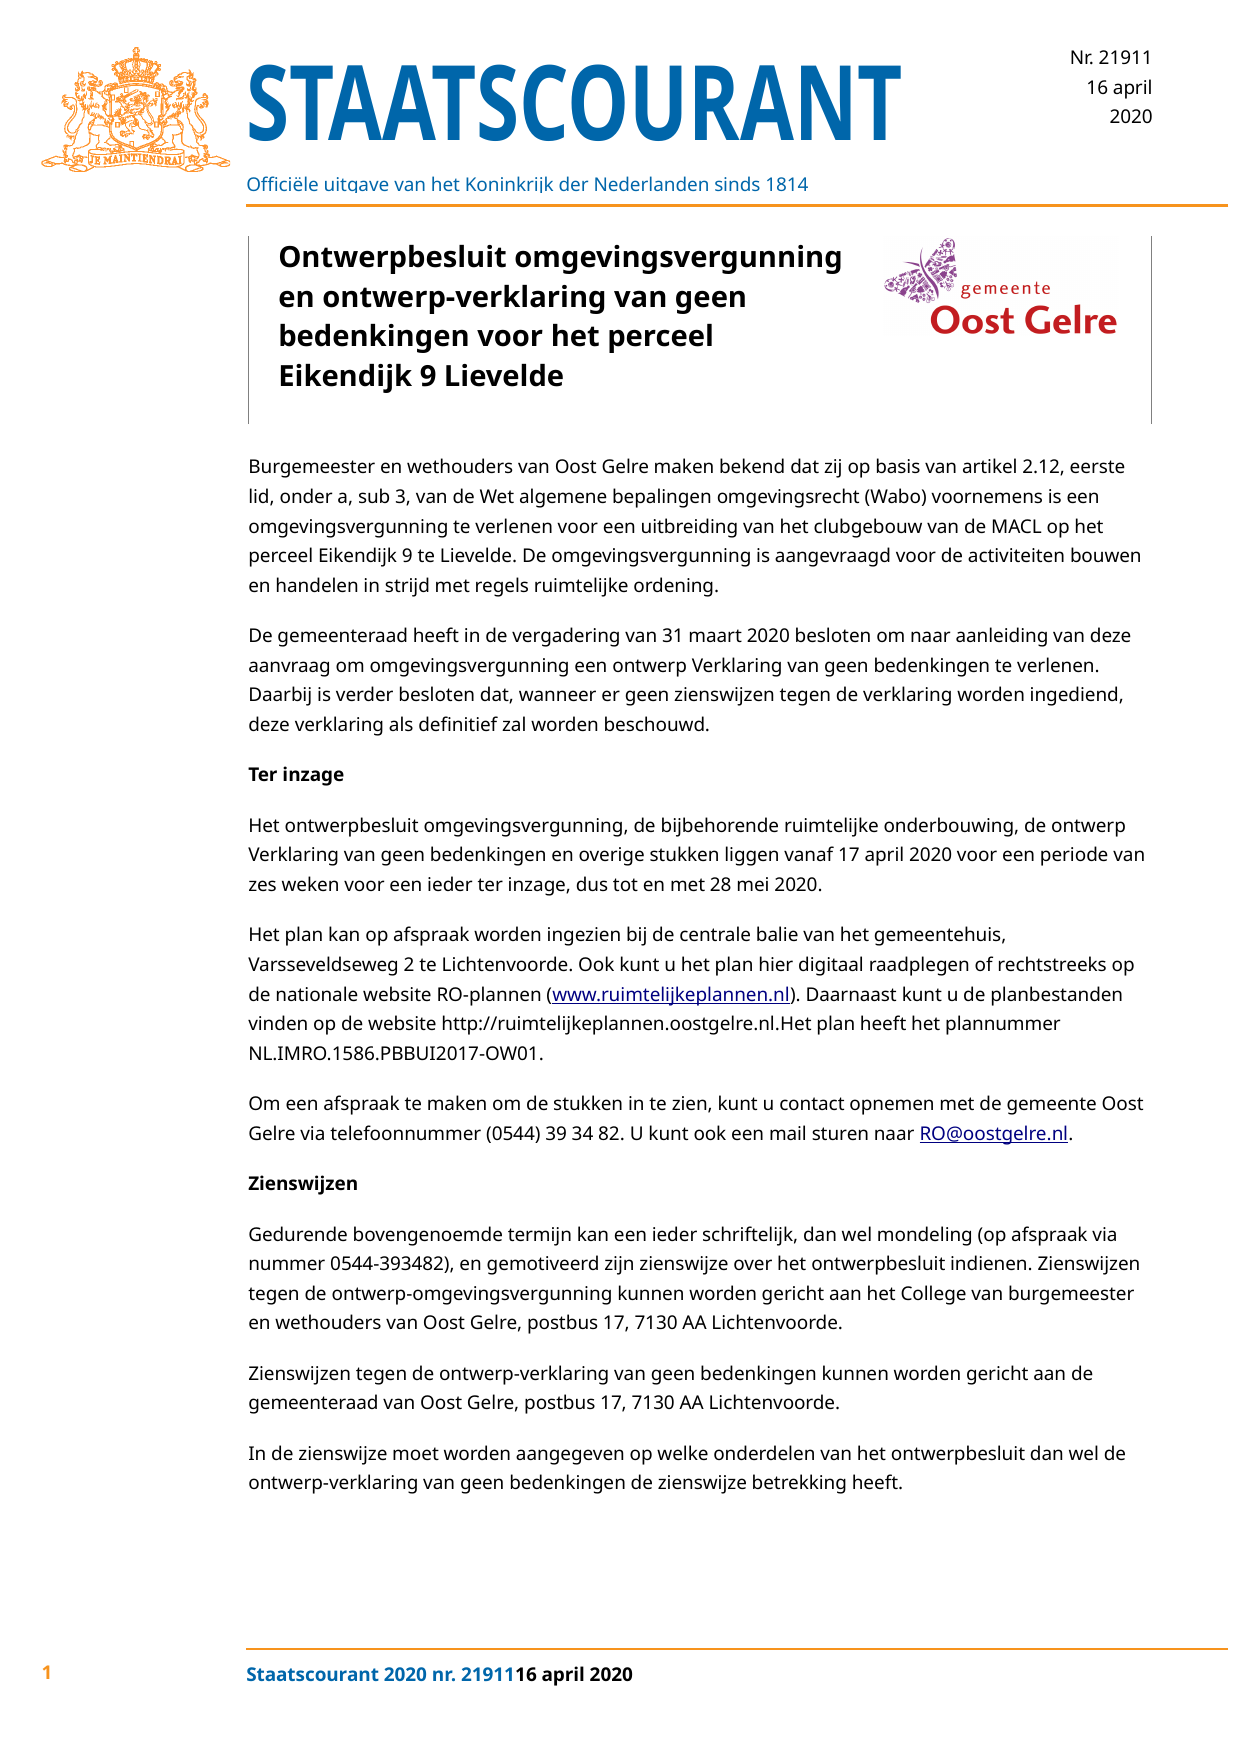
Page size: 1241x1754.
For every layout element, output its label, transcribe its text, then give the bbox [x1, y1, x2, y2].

text Ter inzage [248, 762, 1152, 787]
text In de zienswijze moet worden aangegeven op welke onderdelen van het ontwerpbesluit dan wel de ontwerp-verklaring van geen bedenkingen de zienswijze betrekking heeft. [248, 1440, 1152, 1495]
text Zienswijzen tegen de ontwerp-verklaring van geen bedenkingen kunnen worden gericht aan de gemeenteraad van Oost Gelre, postbus 17, 7130 AA Lichtenvoorde. [248, 1360, 1152, 1415]
picture [882, 236, 1119, 336]
text Het plan kan op afspraak worden ingezien bij de centrale balie van het gemeentehuis, Varsseveldseweg 2 te Lichtenvoorde. Ook kunt u het plan hier digitaal raadplegen of rechtstreeks op de nationale website RO-plannen (www.ruimtelijkeplannen.nl). Daarnaast kunt u de planbestanden vinden op de website http://ruimtelijkeplannen.oostgelre.nl.Het plan heeft het plannummer NL.IMRO.1586.PBBUI2017-OW01. [248, 922, 1152, 1066]
table_header [850, 236, 1151, 424]
text Zienswijzen [248, 1170, 1152, 1196]
text Het ontwerpbesluit omgevingsvergunning, de bijbehorende ruimtelijke onderbouwing, de ontwerp Verklaring van geen bedenkingen en overige stukken liggen vanaf 17 april 2020 voor een periode van zes weken voor een ieder ter inzage, dus tot en met 28 mei 2020. [248, 812, 1152, 897]
text Om een afspraak te maken om de stukken in te zien, kunt u contact opnemen met de gemeente Oost Gelre via telefoonnummer (0544) 39 34 82. U kunt ook een mail sturen naar RO@oostgelre.nl. [248, 1090, 1152, 1146]
text Burgemeester en wethouders van Oost Gelre maken bekend dat zij op basis van artikel 2.12, eerste lid, onder a, sub 3, van de Wet algemene bepalingen omgevingsrecht (Wabo) voornemens is een omgevingsvergunning te verlenen voor een uitbreiding van het clubgebouw van de MACL op het perceel Eikendijk 9 te Lievelde. De omgevingsvergunning is aangevraagd voor de activiteiten bouwen en handelen in strijd met regels ruimtelijke ordening. [248, 454, 1152, 598]
text De gemeenteraad heeft in de vergadering van 31 maart 2020 besloten om naar aanleiding van deze aanvraag om omgevingsvergunning een ontwerp Verklaring van geen bedenkingen te verlenen. Daarbij is verder besloten dat, wanneer er geen zienswijzen tegen de verklaring worden ingediend, deze verklaring als definitief zal worden beschouwd. [248, 622, 1152, 737]
table_header Ontwerpbesluit omgevingsvergunning en ontwerp-verklaring van geen bedenkingen voor het perceel Eikendijk 9 Lievelde [249, 236, 850, 424]
picture [41, 47, 231, 172]
text Gedurende bovengenoemde termijn kan een ieder schriftelijk, dan wel mondeling (op afspraak via nummer 0544-393482), en gemotiveerd zijn zienswijze over het ontwerpbesluit indienen. Zienswijzen tegen de ontwerp-omgevingsvergunning kunnen worden gericht aan het College van burgemeester en wethouders van Oost Gelre, postbus 17, 7130 AA Lichtenvoorde. [248, 1221, 1152, 1335]
